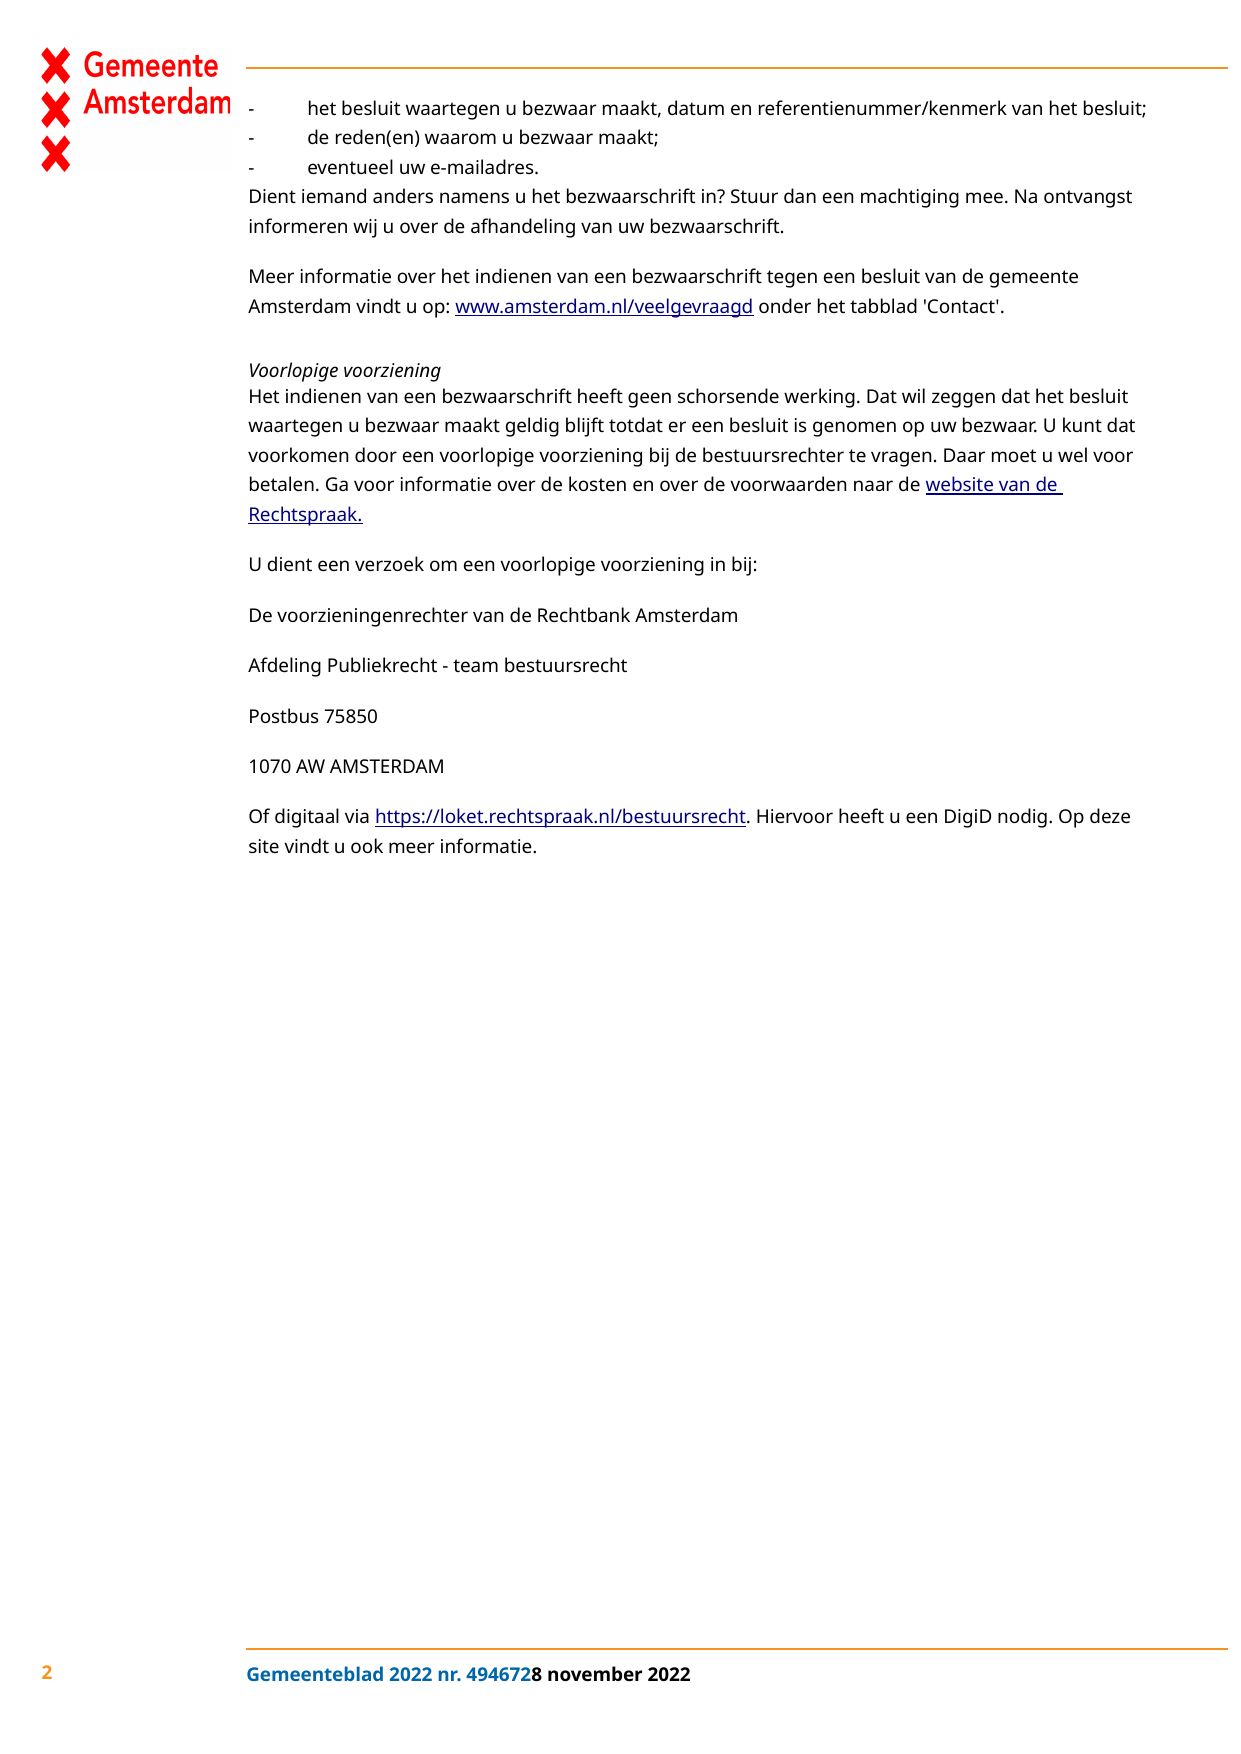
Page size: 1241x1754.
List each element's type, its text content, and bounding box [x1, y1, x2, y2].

list het besluit waartegen u bezwaar maakt, datum en referentienummer/kenmerk van het besluit; [248, 95, 1152, 121]
text Dient iemand anders namens u het bezwaarschrift in? Stuur dan een machtiging mee. Na ontvangst informeren wij u over de afhandeling van uw bezwaarschrift. [248, 183, 1152, 239]
text De voorzieningenrechter van de Rechtbank Amsterdam [248, 602, 1152, 628]
text Afdeling Publiekrecht - team bestuursrecht [248, 652, 1152, 678]
text Voorlopige voorziening [248, 357, 1152, 383]
list de reden(en) waarom u bezwaar maakt; [248, 124, 1152, 150]
text Meer informatie over het indienen van een bezwaarschrift tegen een besluit van de gemeente Amsterdam vindt u op: www.amsterdam.nl/veelgevraagd onder het tabblad 'Contact'. [248, 263, 1152, 319]
picture [41, 47, 231, 172]
list eventueel uw e-mailadres. [248, 154, 1152, 180]
text Of digitaal via https://loket.rechtspraak.nl/bestuursrecht. Hiervoor heeft u een DigiD nodig. Op deze site vindt u ook meer informatie. [248, 804, 1152, 859]
text Postbus 75850 [248, 703, 1152, 728]
text Het indienen van een bezwaarschrift heeft geen schorsende werking. Dat wil zeggen dat het besluit waartegen u bezwaar maakt geldig blijft totdat er een besluit is genomen op uw bezwaar. U kunt dat voorkomen door een voorlopige voorziening bij de bestuursrechter te vragen. Daar moet u wel voor betalen. Ga voor informatie over de kosten en over de voorwaarden naar de website van de Rechtspraak. [248, 383, 1152, 527]
text U dient een verzoek om een voorlopige voorziening in bij: [248, 552, 1152, 577]
text 1070 AW AMSTERDAM [248, 753, 1152, 779]
